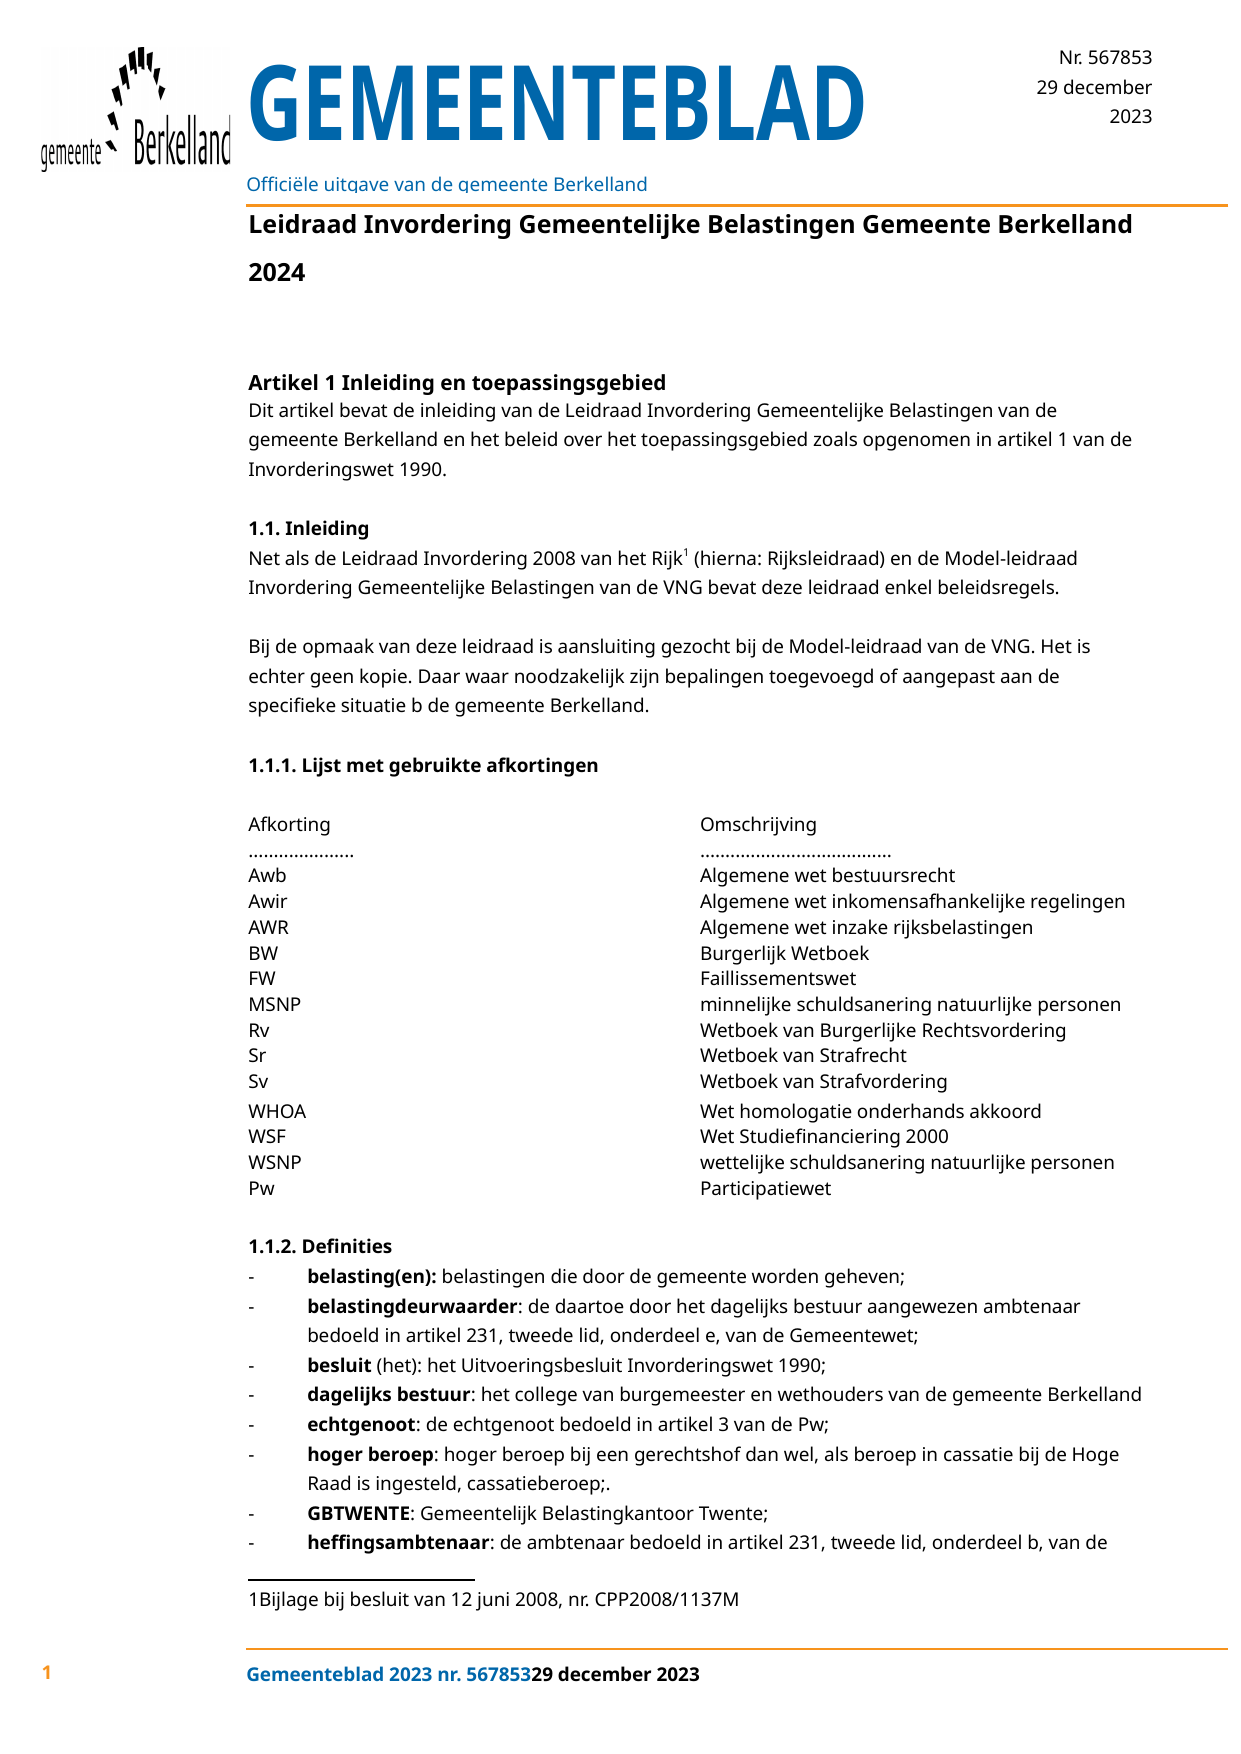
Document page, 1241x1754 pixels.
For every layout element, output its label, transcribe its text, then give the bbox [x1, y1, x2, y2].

table_cell Algemene wet inzake rijksbelastingen [700, 914, 1152, 940]
table_cell Sr [248, 1043, 700, 1068]
list belastingdeurwaarder: de daartoe door het dagelijks bestuur aangewezen ambtenaar bedoeld in artikel 231, tweede lid, onderdeel e, van de Gemeentewet; [248, 1293, 1152, 1348]
table_cell WSF [248, 1124, 700, 1149]
table_cell Awir [248, 888, 700, 914]
text Dit artikel bevat de inleiding van de Leidraad Invordering Gemeentelijke Belastingen van de gemeente Berkelland en het beleid over het toepassingsgebied zoals opgenomen in artikel 1 van de Invorderingswet 1990. [248, 397, 1152, 482]
table_cell Faillissementswet [700, 965, 1152, 991]
list besluit (het): het Uitvoeringsbesluit Invorderingswet 1990; [248, 1352, 1152, 1378]
table_header Omschrijving [700, 811, 1152, 837]
table_cell BW [248, 940, 700, 965]
list belasting(en): belastingen die door de gemeente worden geheven; [248, 1263, 1152, 1289]
table_cell Pw [248, 1175, 700, 1201]
text Leidraad Invordering Gemeentelijke Belastingen Gemeente Berkelland 2024 [248, 207, 1152, 288]
text Bijlage bij besluit van 12 juni 2008, nr. CPP2008/1137M [248, 1586, 1152, 1612]
table_cell Awb [248, 863, 700, 888]
table_cell Algemene wet bestuursrecht [700, 863, 1152, 888]
text 1.1. Inleiding [248, 515, 1152, 541]
list echtgenoot: de echtgenoot bedoeld in artikel 3 van de Pw; [248, 1411, 1152, 1437]
table_cell MSNP [248, 991, 700, 1017]
list dagelijks bestuur: het college van burgemeester en wethouders van de gemeente Berkelland [248, 1382, 1152, 1407]
table_cell Burgerlijk Wetboek [700, 940, 1152, 965]
table_header Afkorting [248, 811, 700, 837]
table_cell Algemene wet inkomensafhankelijke regelingen [700, 888, 1152, 914]
table_cell WSNP [248, 1149, 700, 1175]
list hoger beroep: hoger beroep bij een gerechtshof dan wel, als beroep in cassatie bij de Hoge Raad is ingesteld, cassatieberoep;. [248, 1441, 1152, 1496]
table_cell Participatiewet [700, 1175, 1152, 1201]
table_cell FW [248, 965, 700, 991]
table_cell AWR [248, 914, 700, 940]
table_cell Wetboek van Strafvordering Wet homologatie onderhands akkoord [700, 1068, 1152, 1124]
text Bij de opmaak van deze leidraad is aansluiting gezocht bij de Model-leidraad van de VNG. Het is echter geen kopie. Daar waar noodzakelijk zijn bepalingen toegevoegd of aangepast aan de specifieke situatie b de gemeente Berkelland. [248, 633, 1152, 718]
table_cell Wet Studiefinanciering 2000 [700, 1124, 1152, 1149]
table_cell wettelijke schuldsanering natuurlijke personen [700, 1149, 1152, 1175]
list heffingsambtenaar: de ambtenaar bedoeld in artikel 231, tweede lid, onderdeel b, van de [248, 1529, 1152, 1555]
text 1.1.2. Definities [248, 1234, 1152, 1259]
list GBTWENTE: Gemeentelijk Belastingkantoor Twente; [248, 1500, 1152, 1526]
table_cell ...................................... [700, 837, 1152, 862]
picture [41, 47, 231, 172]
table_cell ..................... [248, 837, 700, 862]
table_cell Wetboek van Burgerlijke Rechtsvordering [700, 1017, 1152, 1043]
table_cell Wetboek van Strafrecht [700, 1043, 1152, 1068]
text Artikel 1 Inleiding en toepassingsgebied [248, 368, 1152, 397]
table_cell minnelijke schuldsanering natuurlijke personen [700, 991, 1152, 1017]
text Net als de Leidraad Invordering 2008 van het Rijk (hierna: Rijksleidraad) en de Model-leidraad Invordering Gemeentelijke Belastingen van de VNG bevat deze leidraad enkel beleidsregels. [248, 545, 1152, 600]
text 1.1.1. Lijst met gebruikte afkortingen [248, 752, 1152, 777]
table_cell Sv WHOA [248, 1068, 700, 1124]
table_cell Rv [248, 1017, 700, 1043]
